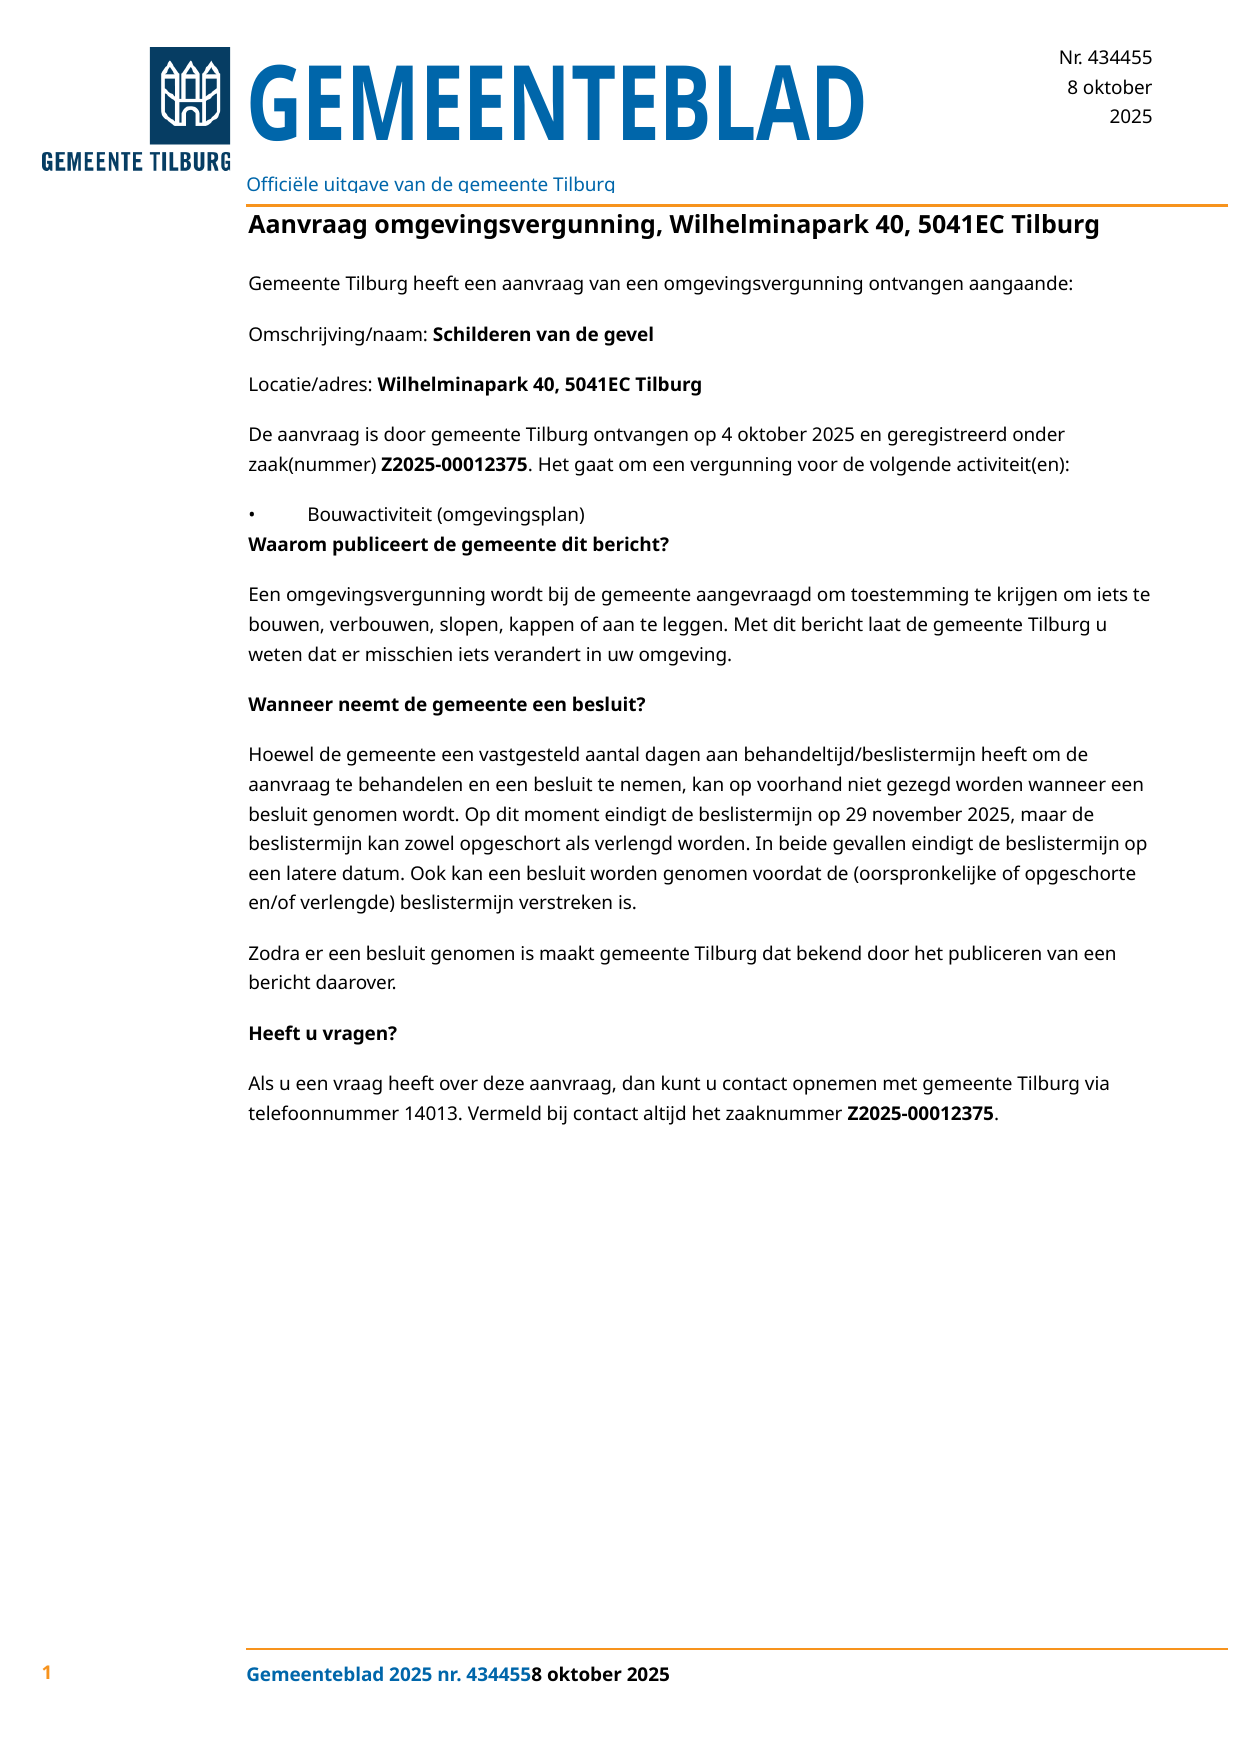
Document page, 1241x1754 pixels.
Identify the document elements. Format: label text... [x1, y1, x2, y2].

text Aanvraag omgevingsvergunning, Wilhelminapark 40, 5041EC Tilburg [248, 207, 1152, 241]
text De aanvraag is door gemeente Tilburg ontvangen op 4 oktober 2025 en geregistreerd onder zaak(nummer) Z2025-00012375. Het gaat om een vergunning voor de volgende activiteit(en): [248, 422, 1152, 477]
text Een omgevingsvergunning wordt bij de gemeente aangevraagd om toestemming te krijgen om iets te bouwen, verbouwen, slopen, kappen of aan te leggen. Met dit bericht laat de gemeente Tilburg u weten dat er misschien iets verandert in uw omgeving. [248, 582, 1152, 666]
text Heeft u vragen? [248, 1020, 1152, 1046]
text Locatie/adres: Wilhelminapark 40, 5041EC Tilburg [248, 371, 1152, 397]
text Als u een vraag heeft over deze aanvraag, dan kunt u contact opnemen met gemeente Tilburg via telefoonnummer 14013. Vermeld bij contact altijd het zaaknummer Z2025-00012375. [248, 1070, 1152, 1126]
picture [41, 47, 231, 172]
text Waarom publiceert de gemeente dit bericht? [248, 531, 1152, 557]
text Omschrijving/naam: Schilderen van de gevel [248, 321, 1152, 346]
text Hoewel de gemeente een vastgesteld aantal dagen aan behandeltijd/beslistermijn heeft om de aanvraag te behandelen en een besluit te nemen, kan op voorhand niet gezegd worden wanneer een besluit genomen wordt. Op dit moment eindigt de beslistermijn op 29 november 2025, maar de beslistermijn kan zowel opgeschort als verlengd worden. In beide gevallen eindigt de beslistermijn op een latere datum. Ook kan een besluit worden genomen voordat de (oorspronkelijke of opgeschorte en/of verlengde) beslistermijn verstreken is. [248, 742, 1152, 915]
text Wanneer neemt de gemeente een besluit? [248, 691, 1152, 717]
list Bouwactiviteit (omgevingsplan) [248, 502, 1152, 527]
text Zodra er een besluit genomen is maakt gemeente Tilburg dat bekend door het publiceren van een bericht daarover. [248, 940, 1152, 995]
text Gemeente Tilburg heeft een aanvraag van een omgevingsvergunning ontvangen aangaande: [248, 270, 1152, 296]
